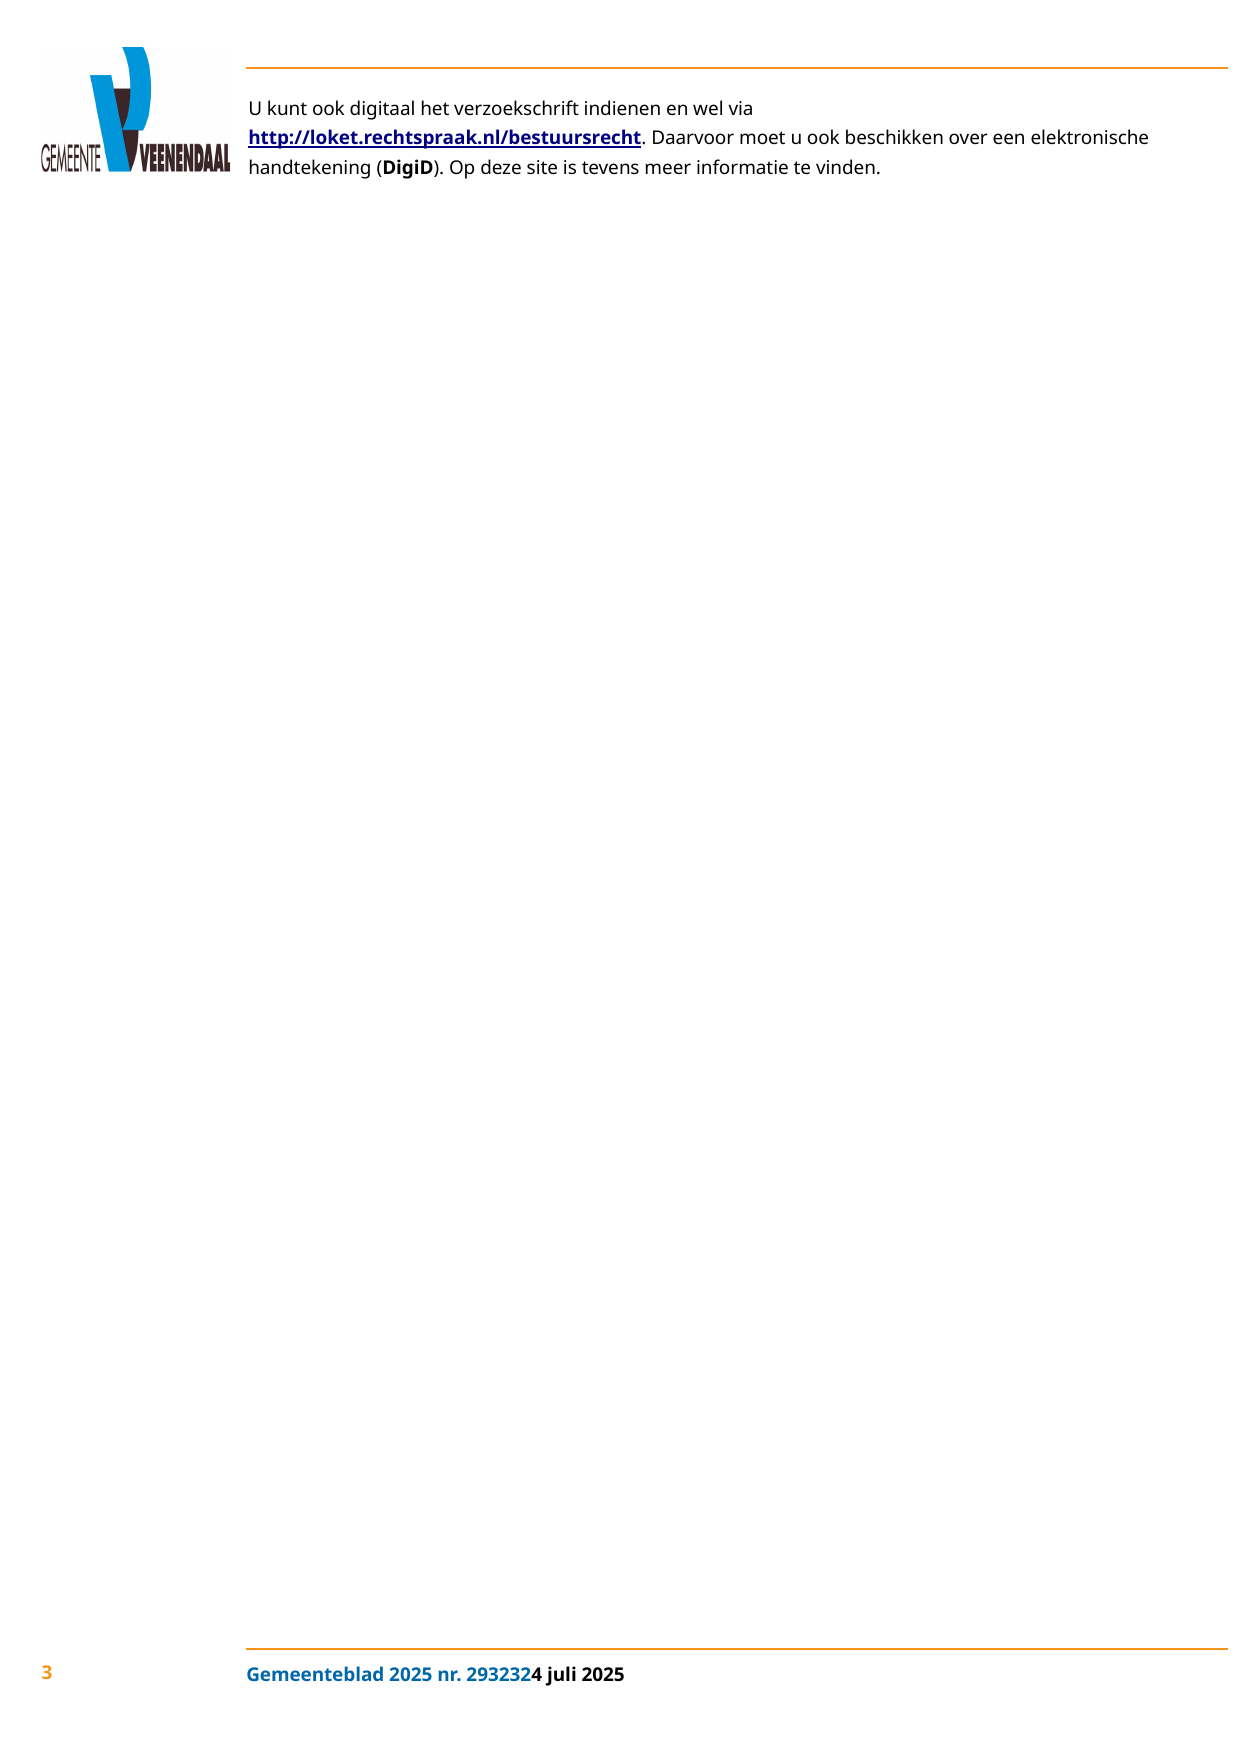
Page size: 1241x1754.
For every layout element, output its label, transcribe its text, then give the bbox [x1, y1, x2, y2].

picture [123, 47, 231, 172]
text U kunt ook digitaal het verzoekschrift indienen en wel via http://loket.rechtspraak.nl/bestuursrecht. Daarvoor moet u ook beschikken over een elektronische handtekening (DigiD). Op deze site is tevens meer informatie te vinden. [248, 95, 1152, 180]
picture [41, 47, 130, 172]
